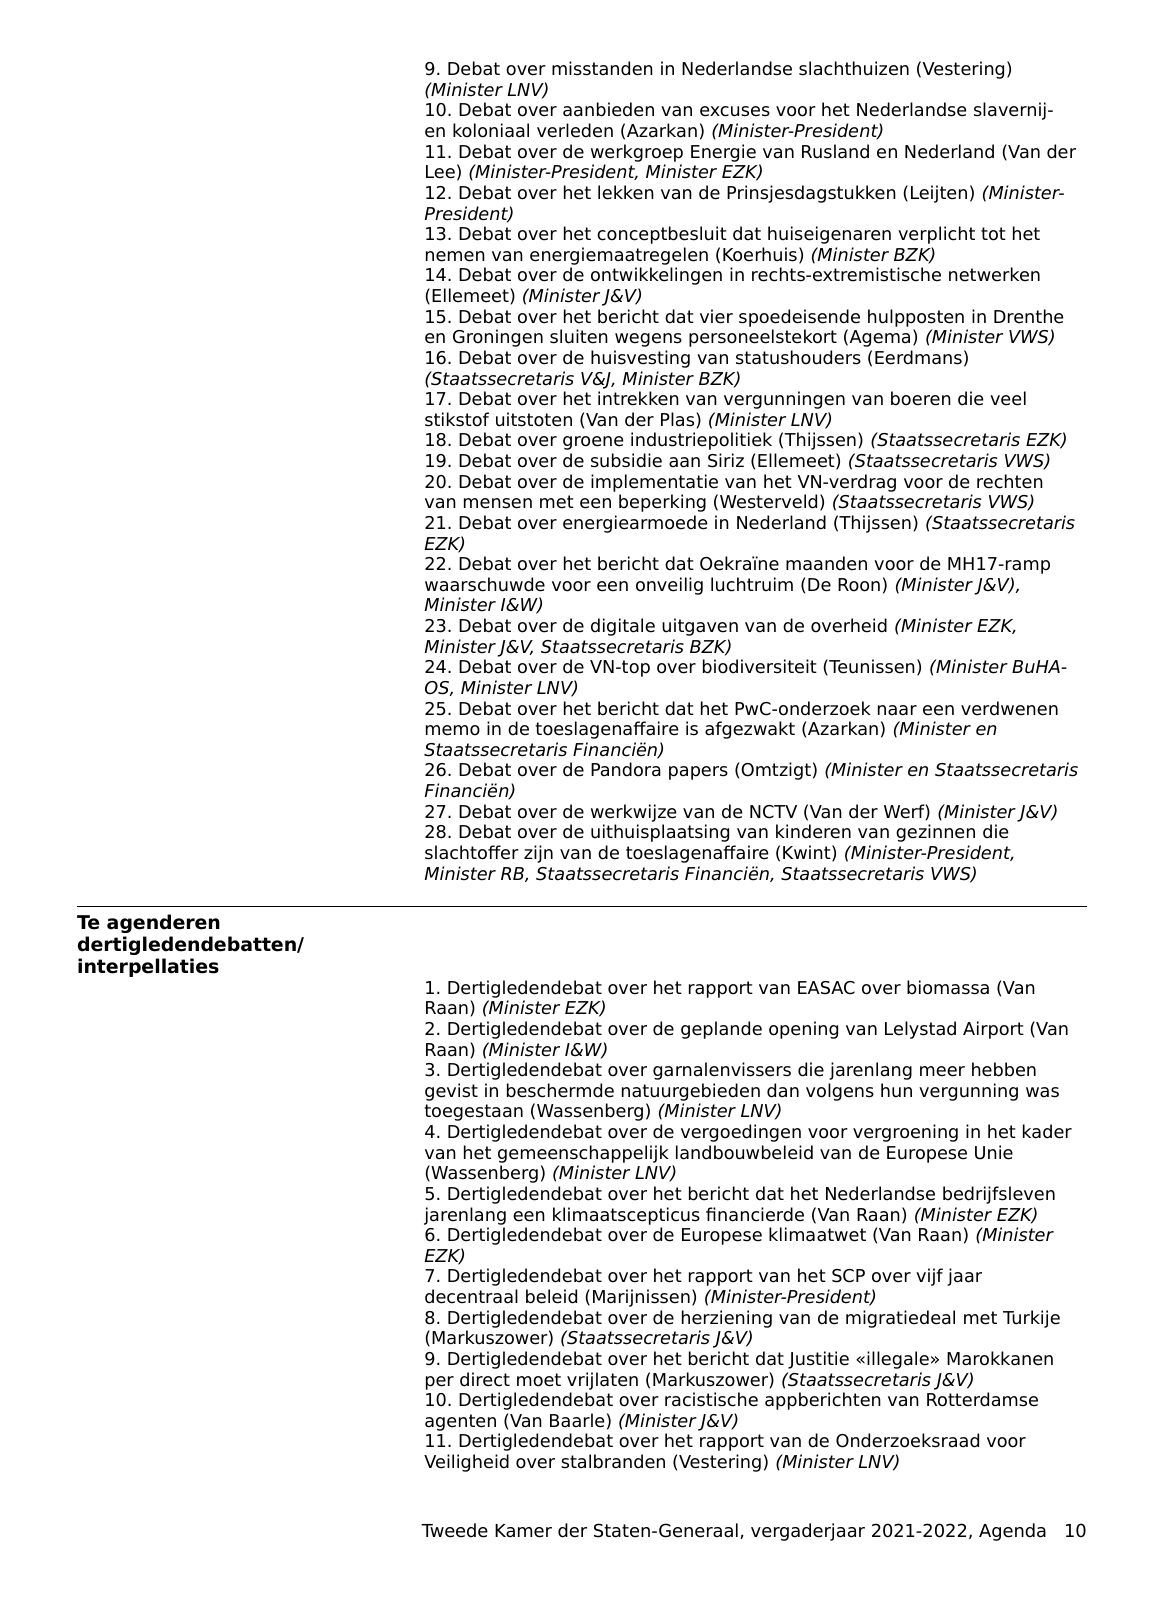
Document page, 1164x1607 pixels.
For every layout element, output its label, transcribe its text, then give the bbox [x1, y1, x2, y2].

table_cell 27. Debat over de werkwijze van de NCTV (Van der Werf) (Minister J&V) [418, 802, 1087, 822]
table_cell [77, 1019, 401, 1060]
table_cell [401, 1349, 418, 1390]
table_cell [77, 224, 401, 265]
table_cell [77, 1060, 401, 1122]
table_cell [401, 699, 418, 760]
table_cell 6. Dertigledendebat over de Europese klimaatwet (Van Raan) (Minister EZK) [418, 1225, 1087, 1266]
table_cell [401, 100, 418, 142]
table_cell [401, 451, 418, 472]
table_cell [77, 59, 401, 100]
table_cell 10. Debat over aanbieden van excuses voor het Nederlandse slavernij- en koloniaal verleden (Azarkan) (Minister-President) [418, 100, 1087, 142]
table_cell [401, 430, 418, 451]
table_cell [77, 513, 401, 554]
table_cell 15. Debat over het bericht dat vier spoedeisende hulpposten in Drenthe en Groningen sluiten wegens personeelstekort (Agema) (Minister VWS) [418, 307, 1087, 348]
table_cell 5. Dertigledendebat over het bericht dat het Nederlandse bedrijfsleven jarenlang een klimaatscepticus financierde (Van Raan) (Minister EZK) [418, 1184, 1087, 1225]
table_cell [401, 472, 418, 513]
table_cell 24. Debat over de VN-top over biodiversiteit (Teunissen) (Minister BuHA-OS, Minister LNV) [418, 657, 1087, 698]
table_cell [401, 760, 418, 802]
table_cell [77, 183, 401, 224]
table_cell 12. Debat over het lekken van de Prinsjesdagstukken (Leijten) (Minister-President) [418, 183, 1087, 224]
table_cell [77, 978, 401, 1019]
table_cell [77, 1431, 401, 1473]
table_cell [401, 59, 418, 100]
table_cell [77, 554, 401, 616]
table_cell 25. Debat over het bericht dat het PwC-onderzoek naar een verdwenen memo in de toeslagenaffaire is afgezwakt (Azarkan) (Minister en Staatssecretaris Financiën) [418, 699, 1087, 760]
table_cell 14. Debat over de ontwikkelingen in rechts-extremistische netwerken (Ellemeet) (Minister J&V) [418, 265, 1087, 307]
table_cell [401, 307, 418, 348]
table_cell [77, 1225, 401, 1266]
table_cell [77, 760, 401, 802]
table_header [401, 907, 418, 978]
table_cell 9. Debat over misstanden in Nederlandse slachthuizen (Vestering) (Minister LNV) [418, 59, 1087, 100]
table_cell 19. Debat over de subsidie aan Siriz (Ellemeet) (Staatssecretaris VWS) [418, 451, 1087, 472]
table_cell [401, 616, 418, 657]
table_cell [401, 1390, 418, 1431]
table_cell 17. Debat over het intrekken van vergunningen van boeren die veel stikstof uitstoten (Van der Plas) (Minister LNV) [418, 389, 1087, 430]
table_cell [401, 1019, 418, 1060]
table_cell 11. Debat over de werkgroep Energie van Rusland en Nederland (Van der Lee) (Minister-President, Minister EZK) [418, 142, 1087, 183]
table_cell 8. Dertigledendebat over de herziening van de migratiedeal met Turkije (Markuszower) (Staatssecretaris J&V) [418, 1308, 1087, 1349]
table_cell 20. Debat over de implementatie van het VN-verdrag voor de rechten van mensen met een beperking (Westerveld) (Staatssecretaris VWS) [418, 472, 1087, 513]
table_cell [77, 822, 401, 884]
table_header [418, 907, 1087, 978]
table_cell [77, 616, 401, 657]
table_header Te agenderen dertigledendebatten/ interpellaties [77, 907, 401, 978]
table_cell 22. Debat over het bericht dat Oekraïne maanden voor de MH17-ramp waarschuwde voor een onveilig luchtruim (De Roon) (Minister J&V), Minister I&W) [418, 554, 1087, 616]
table_cell [77, 1266, 401, 1308]
table_cell [401, 1431, 418, 1473]
table_cell 28. Debat over de uithuisplaatsing van kinderen van gezinnen die slachtoffer zijn van de toeslagenaffaire (Kwint) (Minister-President, Minister RB, Staatssecretaris Financiën, Staatssecretaris VWS) [418, 822, 1087, 884]
table_cell [401, 802, 418, 822]
table_cell [401, 657, 418, 698]
table_cell [77, 142, 401, 183]
table_cell 7. Dertigledendebat over het rapport van het SCP over vijf jaar decentraal beleid (Marijnissen) (Minister-President) [418, 1266, 1087, 1308]
table_cell [77, 100, 401, 142]
table_cell [401, 1266, 418, 1308]
table_cell 2. Dertigledendebat over de geplande opening van Lelystad Airport (Van Raan) (Minister I&W) [418, 1019, 1087, 1060]
table_cell 13. Debat over het conceptbesluit dat huiseigenaren verplicht tot het nemen van energiemaatregelen (Koerhuis) (Minister BZK) [418, 224, 1087, 265]
table_cell 10. Dertigledendebat over racistische appberichten van Rotterdamse agenten (Van Baarle) (Minister J&V) [418, 1390, 1087, 1431]
table_cell 4. Dertigledendebat over de vergoedingen voor vergroening in het kader van het gemeenschappelijk landbouwbeleid van de Europese Unie (Wassenberg) (Minister LNV) [418, 1122, 1087, 1184]
table_cell [401, 822, 418, 884]
table_cell [401, 265, 418, 307]
table_cell [77, 1122, 401, 1184]
table_cell [401, 978, 418, 1019]
table_cell [77, 307, 401, 348]
table_cell [77, 802, 401, 822]
table_cell [77, 451, 401, 472]
table_cell [77, 265, 401, 307]
table_cell [401, 513, 418, 554]
table_cell 11. Dertigledendebat over het rapport van de Onderzoeksraad voor Veiligheid over stalbranden (Vestering) (Minister LNV) [418, 1431, 1087, 1473]
table_cell [401, 554, 418, 616]
table_cell [401, 142, 418, 183]
table_cell [401, 389, 418, 430]
table_cell [401, 1184, 418, 1225]
table_cell [77, 699, 401, 760]
table_cell 21. Debat over energiearmoede in Nederland (Thijssen) (Staatssecretaris EZK) [418, 513, 1087, 554]
table_cell [401, 224, 418, 265]
table_cell 9. Dertigledendebat over het bericht dat Justitie «illegale» Marokkanen per direct moet vrijlaten (Markuszower) (Staatssecretaris J&V) [418, 1349, 1087, 1390]
table_cell [77, 1308, 401, 1349]
table_cell [77, 430, 401, 451]
table_cell [401, 1122, 418, 1184]
table_cell [401, 1308, 418, 1349]
table_cell [77, 657, 401, 698]
table_cell [401, 1060, 418, 1122]
table_cell [77, 1390, 401, 1431]
table_cell [77, 348, 401, 389]
table_cell 26. Debat over de Pandora papers (Omtzigt) (Minister en Staatssecretaris Financiën) [418, 760, 1087, 802]
table_cell 1. Dertigledendebat over het rapport van EASAC over biomassa (Van Raan) (Minister EZK) [418, 978, 1087, 1019]
table_cell 3. Dertigledendebat over garnalenvissers die jarenlang meer hebben gevist in beschermde natuurgebieden dan volgens hun vergunning was toegestaan (Wassenberg) (Minister LNV) [418, 1060, 1087, 1122]
table_cell 16. Debat over de huisvesting van statushouders (Eerdmans) (Staatssecretaris V&J, Minister BZK) [418, 348, 1087, 389]
table_cell [77, 1349, 401, 1390]
table_cell [401, 1225, 418, 1266]
table_cell [77, 472, 401, 513]
table_cell [77, 1184, 401, 1225]
table_cell [77, 389, 401, 430]
table_cell 23. Debat over de digitale uitgaven van de overheid (Minister EZK, Minister J&V, Staatssecretaris BZK) [418, 616, 1087, 657]
table_cell 18. Debat over groene industriepolitiek (Thijssen) (Staatssecretaris EZK) [418, 430, 1087, 451]
table_cell [401, 348, 418, 389]
table_cell [401, 183, 418, 224]
